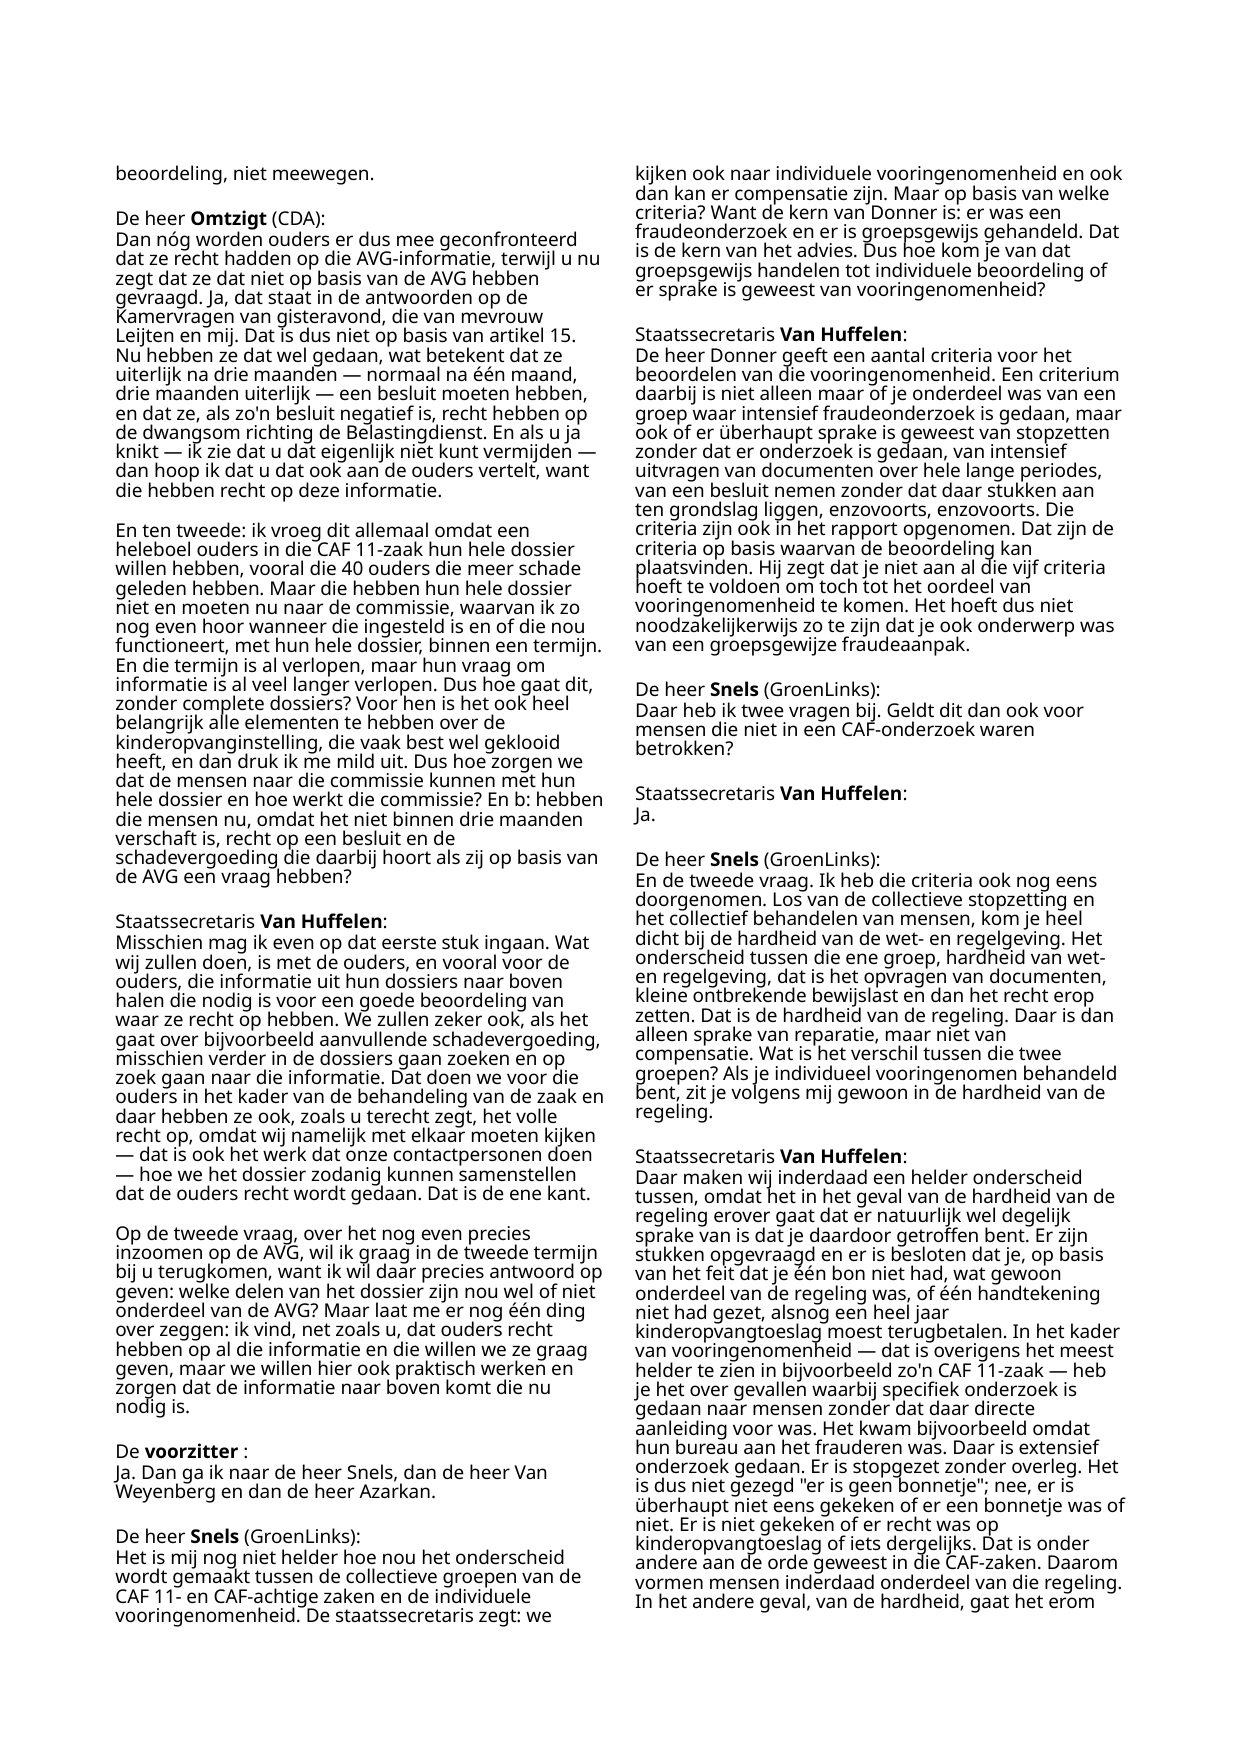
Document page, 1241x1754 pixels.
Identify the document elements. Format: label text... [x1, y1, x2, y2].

text Staatssecretaris Van Huffelen: [635, 1143, 1125, 1169]
text En de tweede vraag. Ik heb die criteria ook nog eens doorgenomen. Los van de collectieve stopzetting en het collectief behandelen van mensen, kom je heel dicht bij de hardheid van de wet- en regelgeving. Het onderscheid tussen die ene groep, hardheid van wet- en regelgeving, dat is het opvragen van documenten, kleine ontbrekende bewijslast en dan het recht erop zetten. Dat is de hardheid van de regeling. Daar is dan alleen sprake van reparatie, maar niet van compensatie. Wat is het verschil tussen die twee groepen? Als je individueel vooringenomen behandeld bent, zit je volgens mij gewoon in de hardheid van de regeling. [635, 872, 1125, 1122]
text Ja. [635, 806, 1125, 825]
text Daar maken wij inderdaad een helder onderscheid tussen, omdat het in het geval van de hardheid van de regeling erover gaat dat er natuurlijk wel degelijk sprake van is dat je daardoor getroffen bent. Er zijn stukken opgevraagd en er is besloten dat je, op basis van het feit dat je één bon niet had, wat gewoon onderdeel van de regeling was, of één handtekening niet had gezet, alsnog een heel jaar kinderopvangtoeslag moest terugbetalen. In het kader van vooringenomenheid — dat is overigens het meest helder te zien in bijvoorbeeld zo'n CAF 11-zaak — heb je het over gevallen waarbij specifiek onderzoek is gedaan naar mensen zonder dat daar directe aanleiding voor was. Het kwam bijvoorbeeld omdat hun bureau aan het frauderen was. Daar is extensief onderzoek gedaan. Er is stopgezet zonder overleg. Het is dus niet gezegd "er is geen bonnetje"; nee, er is überhaupt niet eens gekeken of er een bonnetje was of niet. Er is niet gekeken of er recht was op kinderopvangtoeslag of iets dergelijks. Dat is onder andere aan de orde geweest in die CAF-zaken. Daarom vormen mensen inderdaad onderdeel van die regeling. In het andere geval, van de hardheid, gaat het erom [635, 1169, 1125, 1612]
text De heer Snels (GroenLinks): [635, 676, 1125, 702]
text Staatssecretaris Van Huffelen: [115, 909, 605, 934]
text De heer Snels (GroenLinks): [635, 846, 1125, 872]
text Dan nóg worden ouders er dus mee geconfronteerd dat ze recht hadden op die AVG-informatie, terwijl u nu zegt dat ze dat niet op basis van de AVG hebben gevraagd. Ja, dat staat in de antwoorden op de Kamervragen van gisteravond, die van mevrouw Leijten en mij. Dat is dus niet op basis van artikel 15. Nu hebben ze dat wel gedaan, wat betekent dat ze uiterlijk na drie maanden — normaal na één maand, drie maanden uiterlijk — een besluit moeten hebben, en dat ze, als zo'n besluit negatief is, recht hebben op de dwangsom richting de Belastingdienst. En als u ja knikt — ik zie dat u dat eigenlijk niet kunt vermijden — dan hoop ik dat u dat ook aan de ouders vertelt, want die hebben recht op deze informatie. [115, 231, 605, 501]
text Misschien mag ik even op dat eerste stuk ingaan. Wat wij zullen doen, is met de ouders, en vooral voor de ouders, die informatie uit hun dossiers naar boven halen die nodig is voor een goede beoordeling van waar ze recht op hebben. We zullen zeker ook, als het gaat over bijvoorbeeld aanvullende schadevergoeding, misschien verder in de dossiers gaan zoeken en op zoek gaan naar die informatie. Dat doen we voor die ouders in het kader van de behandeling van de zaak en daar hebben ze ook, zoals u terecht zegt, het volle recht op, omdat wij namelijk met elkaar moeten kijken — dat is ook het werk dat onze contactpersonen doen — hoe we het dossier zodanig kunnen samenstellen dat de ouders recht wordt gedaan. Dat is de ene kant. [115, 934, 605, 1204]
text De heer Donner geeft een aantal criteria voor het beoordelen van die vooringenomenheid. Een criterium daarbij is niet alleen maar of je onderdeel was van een groep waar intensief fraudeonderzoek is gedaan, maar ook of er überhaupt sprake is geweest van stopzetten zonder dat er onderzoek is gedaan, van intensief uitvragen van documenten over hele lange periodes, van een besluit nemen zonder dat daar stukken aan ten grondslag liggen, enzovoorts, enzovoorts. Die criteria zijn ook in het rapport opgenomen. Dat zijn de criteria op basis waarvan de beoordeling kan plaatsvinden. Hij zegt dat je niet aan al die vijf criteria hoeft te voldoen om toch tot het oordeel van vooringenomenheid te komen. Het hoeft dus niet noodzakelijkerwijs zo te zijn dat je ook onderwerp was van een groepsgewijze fraudeaanpak. [635, 347, 1125, 655]
text Staatssecretaris Van Huffelen: [635, 780, 1125, 806]
text De voorzitter : [115, 1438, 605, 1464]
text Daar heb ik twee vragen bij. Geldt dit dan ook voor mensen die niet in een CAF-onderzoek waren betrokken? [635, 702, 1125, 759]
text Ja. Dan ga ik naar de heer Snels, dan de heer Van Weyenberg en dan de heer Azarkan. [115, 1464, 605, 1503]
text beoordeling, niet meewegen. [115, 165, 605, 184]
text Het is mij nog niet helder hoe nou het onderscheid wordt gemaakt tussen de collectieve groepen van de CAF 11- en CAF-achtige zaken en de individuele vooringenomenheid. De staatssecretaris zegt: we [115, 1549, 605, 1626]
text Staatssecretaris Van Huffelen: [635, 321, 1125, 347]
text kijken ook naar individuele vooringenomenheid en ook dan kan er compensatie zijn. Maar op basis van welke criteria? Want de kern van Donner is: er was een fraudeonderzoek en er is groepsgewijs gehandeld. Dat is de kern van het advies. Dus hoe kom je van dat groepsgewijs handelen tot individuele beoordeling of er sprake is geweest van vooringenomenheid? [635, 165, 1125, 300]
text En ten tweede: ik vroeg dit allemaal omdat een heleboel ouders in die CAF 11-zaak hun hele dossier willen hebben, vooral die 40 ouders die meer schade geleden hebben. Maar die hebben hun hele dossier niet en moeten nu naar de commissie, waarvan ik zo nog even hoor wanneer die ingesteld is en of die nou functioneert, met hun hele dossier, binnen een termijn. En die termijn is al verlopen, maar hun vraag om informatie is al veel langer verlopen. Dus hoe gaat dit, zonder complete dossiers? Voor hen is het ook heel belangrijk alle elementen te hebben over de kinderopvanginstelling, die vaak best wel geklooid heeft, en dan druk ik me mild uit. Dus hoe zorgen we dat de mensen naar die commissie kunnen met hun hele dossier en hoe werkt die commissie? En b: hebben die mensen nu, omdat het niet binnen drie maanden verschaft is, recht op een besluit en de schadevergoeding die daarbij hoort als zij op basis van de AVG een vraag hebben? [115, 522, 605, 888]
text Op de tweede vraag, over het nog even precies inzoomen op de AVG, wil ik graag in de tweede termijn bij u terugkomen, want ik wil daar precies antwoord op geven: welke delen van het dossier zijn nou wel of niet onderdeel van de AVG? Maar laat me er nog één ding over zeggen: ik vind, net zoals u, dat ouders recht hebben op al die informatie en die willen we ze graag geven, maar we willen hier ook praktisch werken en zorgen dat de informatie naar boven komt die nu nodig is. [115, 1225, 605, 1418]
text De heer Snels (GroenLinks): [115, 1523, 605, 1549]
text De heer Omtzigt (CDA): [115, 205, 605, 231]
